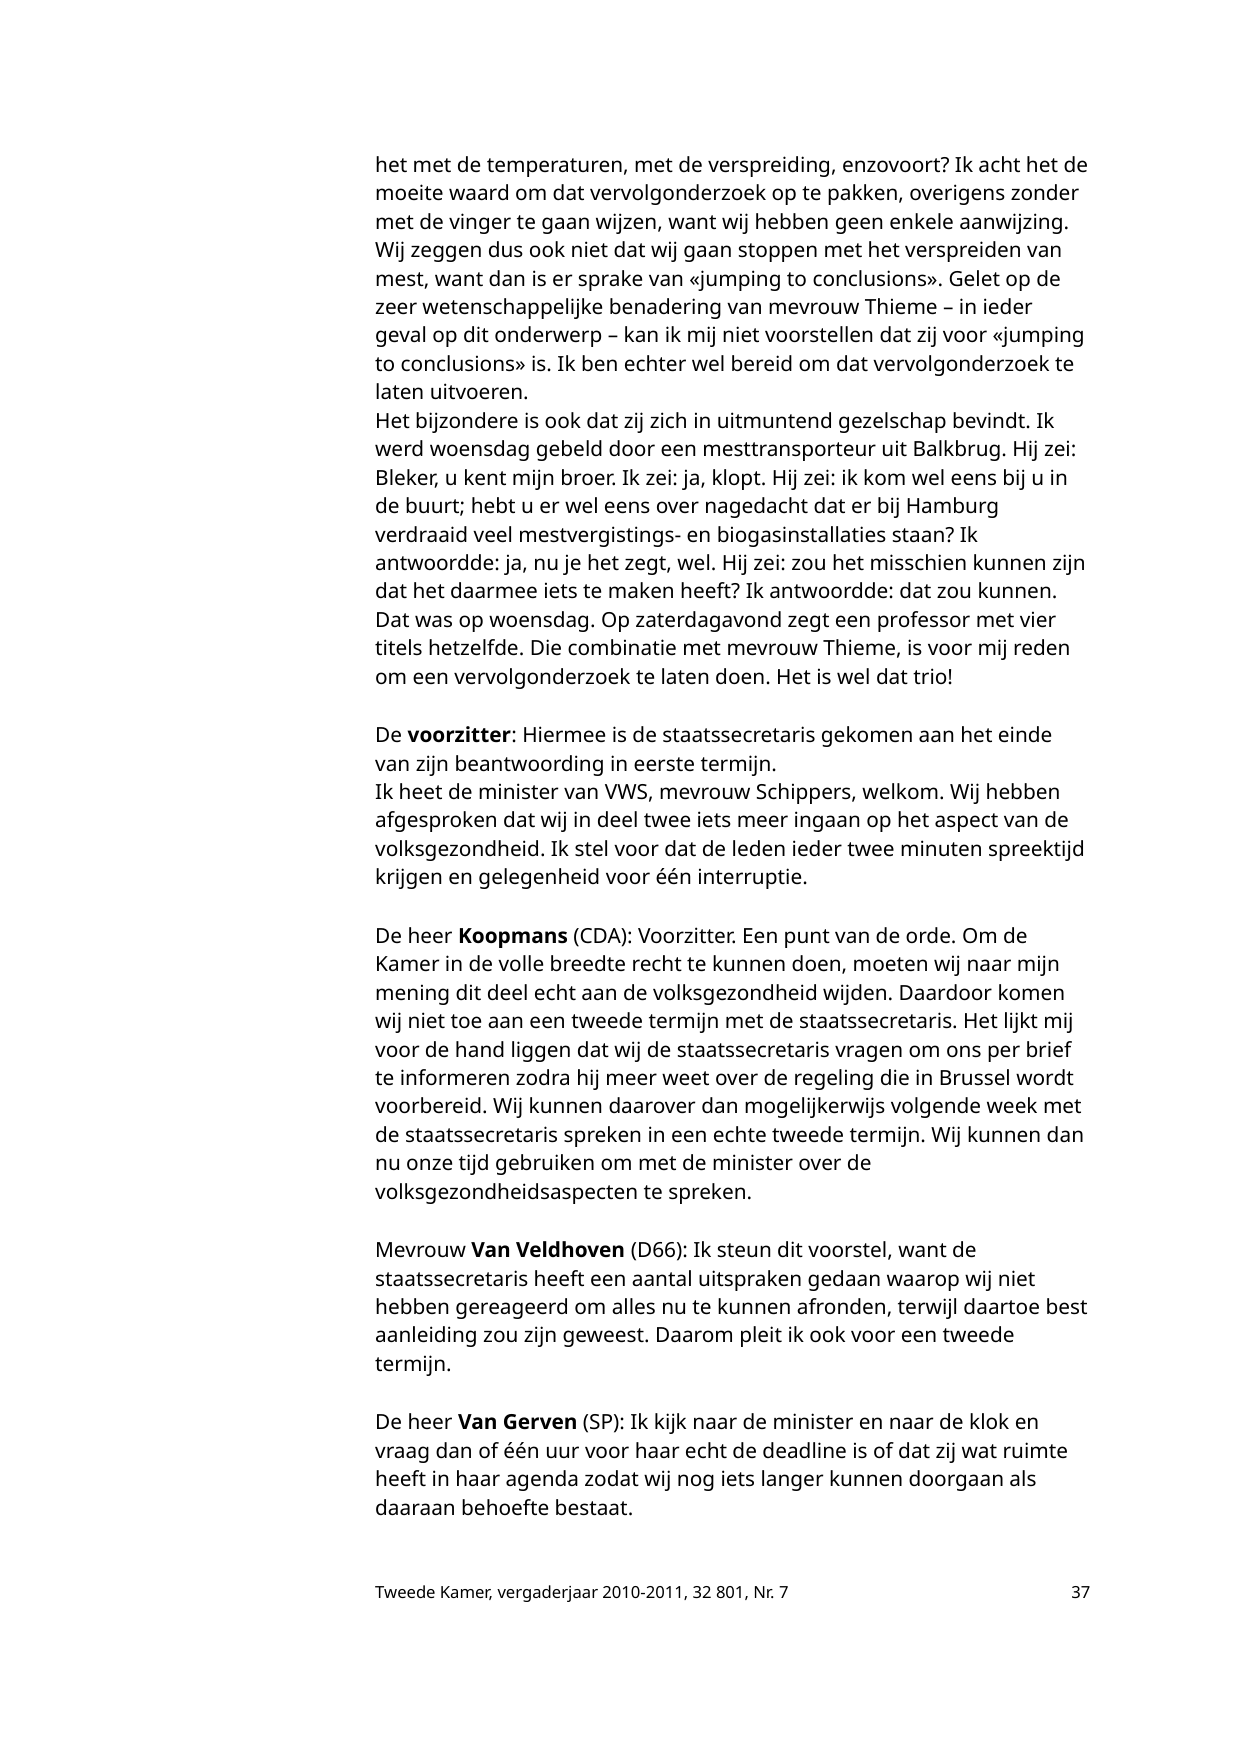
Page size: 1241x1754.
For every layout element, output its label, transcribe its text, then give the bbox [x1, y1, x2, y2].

text De voorzitter: Hiermee is de staatssecretaris gekomen aan het einde van zijn beantwoording in eerste termijn. [375, 720, 1090, 777]
text het met de temperaturen, met de verspreiding, enzovoort? Ik acht het de moeite waard om dat vervolgonderzoek op te pakken, overigens zonder met de vinger te gaan wijzen, want wij hebben geen enkele aanwijzing. Wij zeggen dus ook niet dat wij gaan stoppen met het verspreiden van mest, want dan is er sprake van «jumping to conclusions». Gelet op de zeer wetenschappelijke benadering van mevrouw Thieme – in ieder geval op dit onderwerp – kan ik mij niet voorstellen dat zij voor «jumping to conclusions» is. Ik ben echter wel bereid om dat vervolgonderzoek te laten uitvoeren. [375, 150, 1090, 406]
text De heer Koopmans (CDA): Voorzitter. Een punt van de orde. Om de Kamer in de volle breedte recht te kunnen doen, moeten wij naar mijn mening dit deel echt aan de volksgezondheid wijden. Daardoor komen wij niet toe aan een tweede termijn met de staatssecretaris. Het lijkt mij voor de hand liggen dat wij de staatssecretaris vragen om ons per brief te informeren zodra hij meer weet over de regeling die in Brussel wordt voorbereid. Wij kunnen daarover dan mogelijkerwijs volgende week met de staatssecretaris spreken in een echte tweede termijn. Wij kunnen dan nu onze tijd gebruiken om met de minister over de volksgezondheidsaspecten te spreken. [375, 921, 1090, 1205]
text De heer Van Gerven (SP): Ik kijk naar de minister en naar de klok en vraag dan of één uur voor haar echt de deadline is of dat zij wat ruimte heeft in haar agenda zodat wij nog iets langer kunnen doorgaan als daaraan behoefte bestaat. [375, 1407, 1090, 1521]
text Het bijzondere is ook dat zij zich in uitmuntend gezelschap bevindt. Ik werd woensdag gebeld door een mesttransporteur uit Balkbrug. Hij zei: Bleker, u kent mijn broer. Ik zei: ja, klopt. Hij zei: ik kom wel eens bij u in de buurt; hebt u er wel eens over nagedacht dat er bij Hamburg verdraaid veel mestvergistings- en biogasinstallaties staan? Ik antwoordde: ja, nu je het zegt, wel. Hij zei: zou het misschien kunnen zijn dat het daarmee iets te maken heeft? Ik antwoordde: dat zou kunnen. Dat was op woensdag. Op zaterdagavond zegt een professor met vier titels hetzelfde. Die combinatie met mevrouw Thieme, is voor mij reden om een vervolgonderzoek te laten doen. Het is wel dat trio! [375, 406, 1090, 690]
text Mevrouw Van Veldhoven (D66): Ik steun dit voorstel, want de staatssecretaris heeft een aantal uitspraken gedaan waarop wij niet hebben gereageerd om alles nu te kunnen afronden, terwijl daartoe best aanleiding zou zijn geweest. Daarom pleit ik ook voor een tweede termijn. [375, 1235, 1090, 1377]
text Ik heet de minister van VWS, mevrouw Schippers, welkom. Wij hebben afgesproken dat wij in deel twee iets meer ingaan op het aspect van de volksgezondheid. Ik stel voor dat de leden ieder twee minuten spreektijd krijgen en gelegenheid voor één interruptie. [375, 777, 1090, 891]
